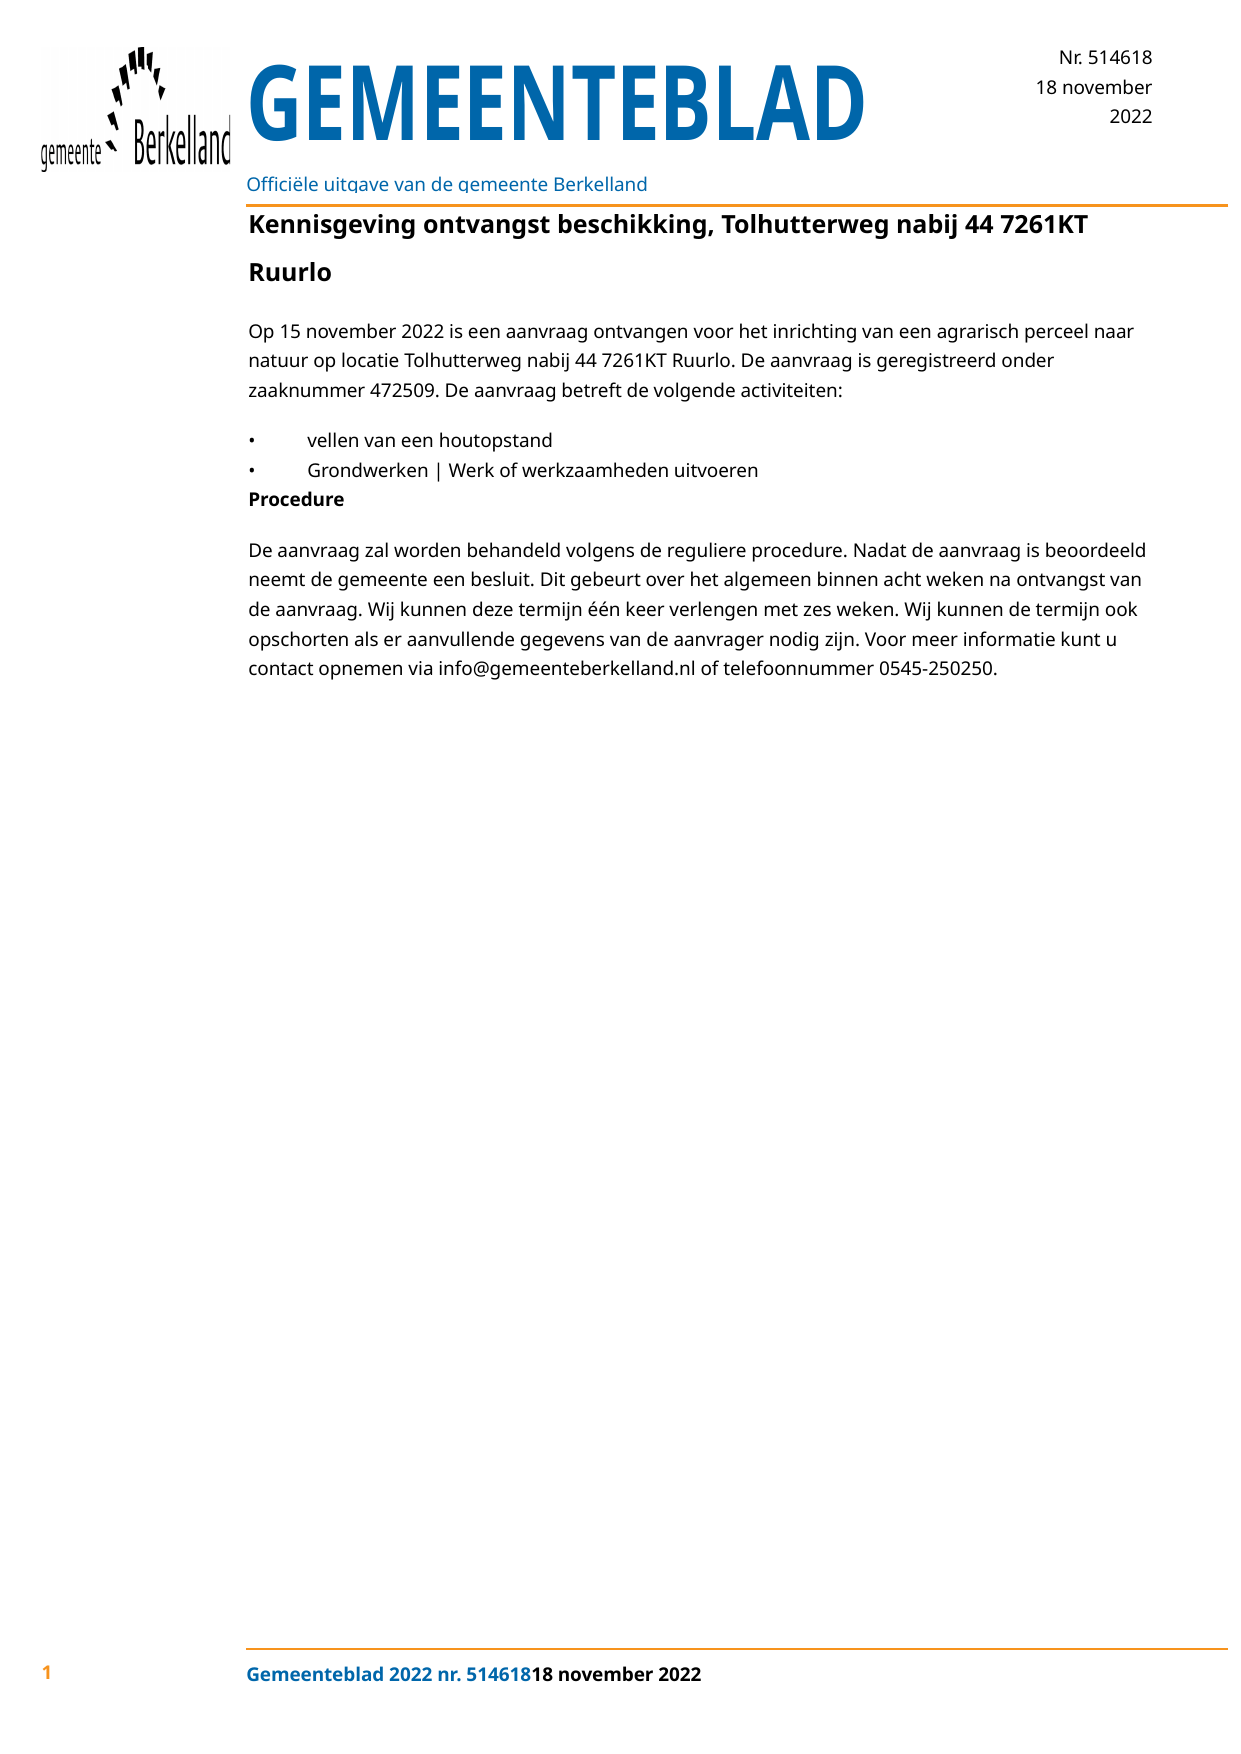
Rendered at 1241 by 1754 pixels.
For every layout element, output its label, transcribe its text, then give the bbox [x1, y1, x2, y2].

list vellen van een houtopstand [248, 427, 1152, 453]
text De aanvraag zal worden behandeld volgens de reguliere procedure. Nadat de aanvraag is beoordeeld neemt de gemeente een besluit. Dit gebeurt over het algemeen binnen acht weken na ontvangst van de aanvraag. Wij kunnen deze termijn één keer verlengen met zes weken. Wij kunnen de termijn ook opschorten als er aanvullende gegevens van de aanvrager nodig zijn. Voor meer informatie kunt u contact opnemen via info@gemeenteberkelland.nl of telefoonnummer 0545-250250. [248, 537, 1152, 681]
text Op 15 november 2022 is een aanvraag ontvangen voor het inrichting van een agrarisch perceel naar natuur op locatie Tolhutterweg nabij 44 7261KT Ruurlo. De aanvraag is geregistreerd onder zaaknummer 472509. De aanvraag betreft de volgende activiteiten: [248, 318, 1152, 403]
text Procedure [248, 487, 1152, 512]
text Kennisgeving ontvangst beschikking, Tolhutterweg nabij 44 7261KT Ruurlo [248, 207, 1152, 288]
list Grondwerken | Werk of werkzaamheden uitvoeren [248, 457, 1152, 483]
picture [41, 47, 231, 172]
